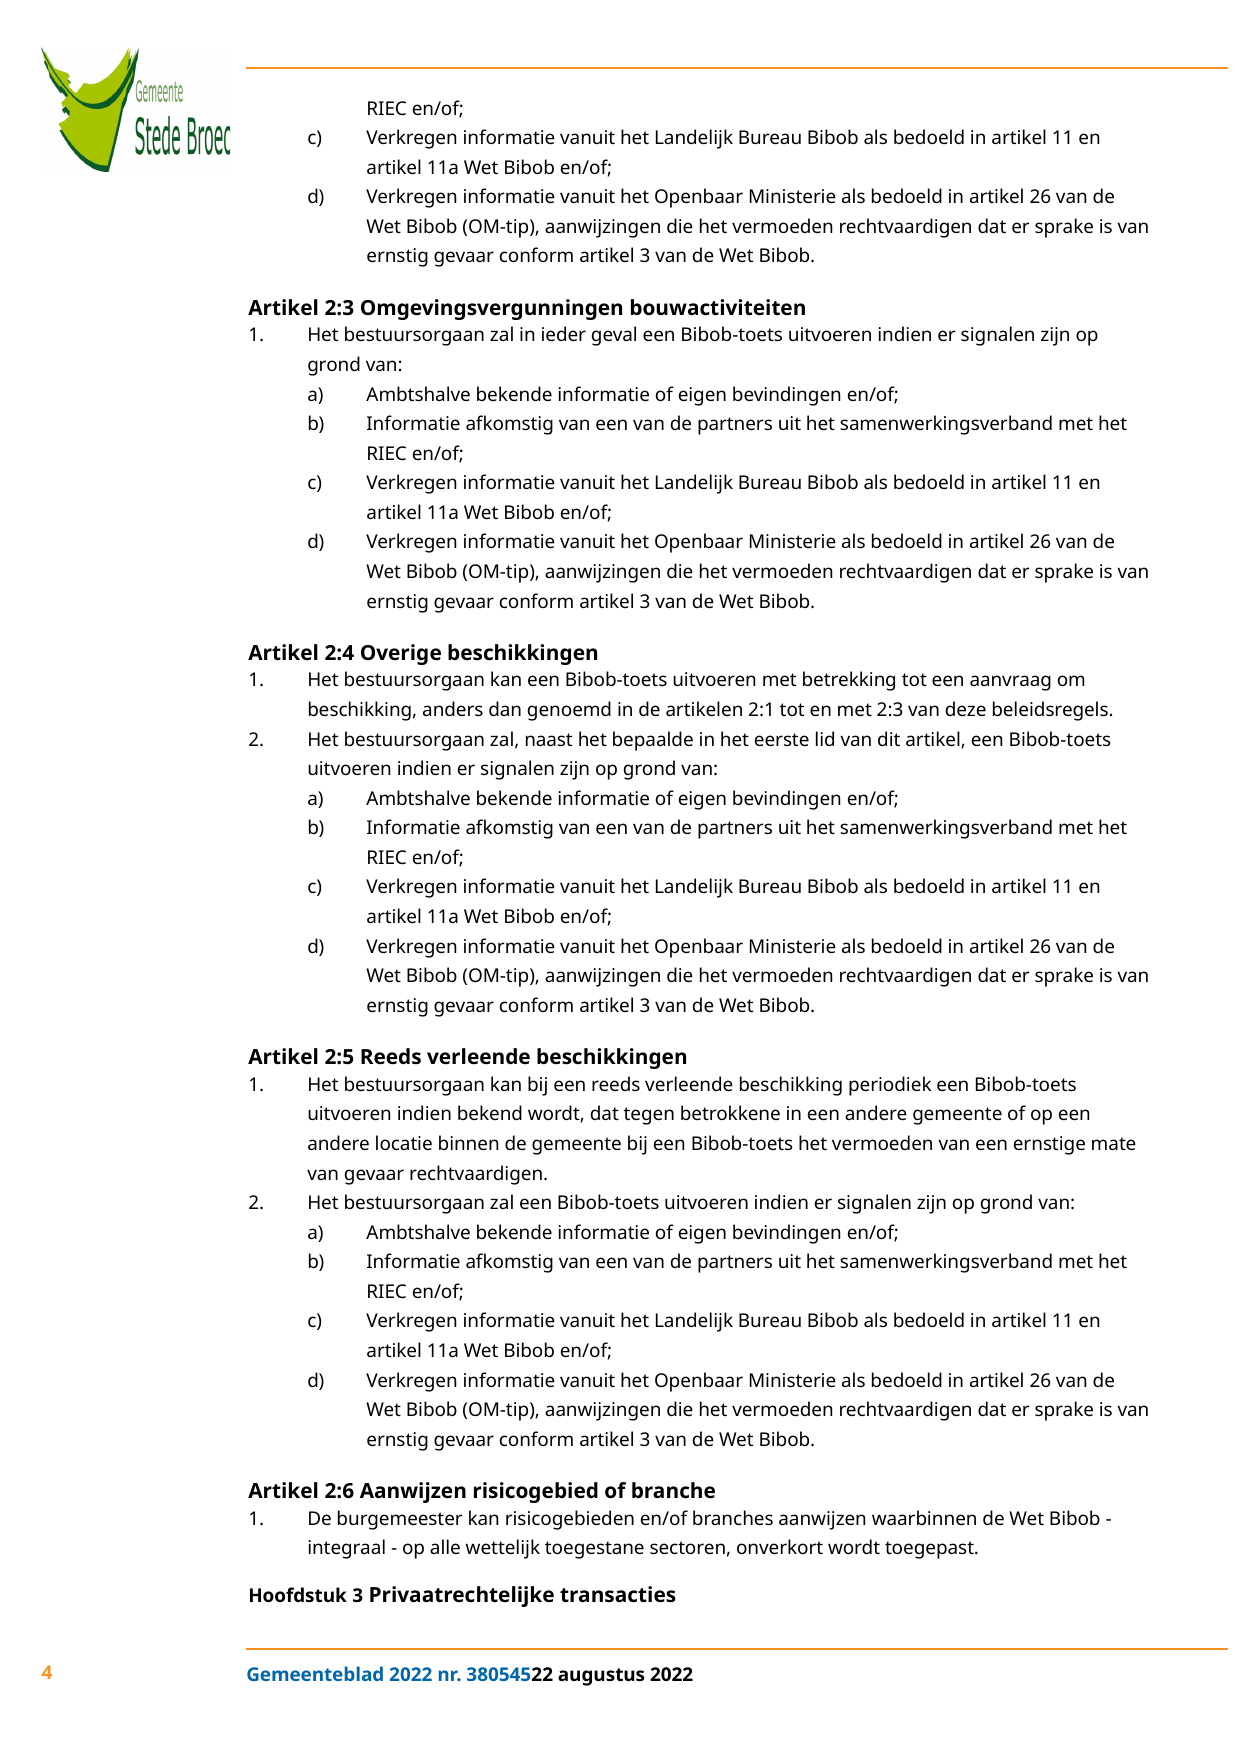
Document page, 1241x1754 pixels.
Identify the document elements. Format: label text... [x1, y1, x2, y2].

list Verkregen informatie vanuit het Openbaar Ministerie als bedoeld in artikel 26 van de Wet Bibob (OM-tip), aanwijzingen die het vermoeden rechtvaardigen dat er sprake is van ernstig gevaar conform artikel 3 van de Wet Bibob. [307, 1367, 1152, 1452]
list Ambtshalve bekende informatie of eigen bevindingen en/of; [307, 1219, 1152, 1244]
list Verkregen informatie vanuit het Landelijk Bureau Bibob als bedoeld in artikel 11 en artikel 11a Wet Bibob en/of; [307, 1308, 1152, 1363]
list Het bestuursorgaan zal, naast het bepaalde in het eerste lid van dit artikel, een Bibob-toets uitvoeren indien er signalen zijn op grond van: [248, 726, 1152, 781]
list Verkregen informatie vanuit het Landelijk Bureau Bibob als bedoeld in artikel 11 en artikel 11a Wet Bibob en/of; [307, 469, 1152, 525]
text Artikel 2:3 Omgevingsvergunningen bouwactiviteiten [248, 293, 1152, 322]
list Verkregen informatie vanuit het Openbaar Ministerie als bedoeld in artikel 26 van de Wet Bibob (OM-tip), aanwijzingen die het vermoeden rechtvaardigen dat er sprake is van ernstig gevaar conform artikel 3 van de Wet Bibob. [307, 933, 1152, 1018]
list Informatie afkomstig van een van de partners uit het samenwerkingsverband met het RIEC en/of; [307, 814, 1152, 870]
list Verkregen informatie vanuit het Openbaar Ministerie als bedoeld in artikel 26 van de Wet Bibob (OM-tip), aanwijzingen die het vermoeden rechtvaardigen dat er sprake is van ernstig gevaar conform artikel 3 van de Wet Bibob. [307, 183, 1152, 268]
list Het bestuursorgaan zal een Bibob-toets uitvoeren indien er signalen zijn op grond van: [248, 1189, 1152, 1215]
list Ambtshalve bekende informatie of eigen bevindingen en/of; [307, 785, 1152, 811]
list Verkregen informatie vanuit het Openbaar Ministerie als bedoeld in artikel 26 van de Wet Bibob (OM-tip), aanwijzingen die het vermoeden rechtvaardigen dat er sprake is van ernstig gevaar conform artikel 3 van de Wet Bibob. [307, 529, 1152, 613]
list Informatie afkomstig van een van de partners uit het samenwerkingsverband met het RIEC en/of; [307, 1248, 1152, 1304]
list Het bestuursorgaan zal in ieder geval een Bibob-toets uitvoeren indien er signalen zijn op grond van: [248, 322, 1152, 377]
picture [41, 47, 231, 172]
text Artikel 2:4 Overige beschikkingen [248, 638, 1152, 667]
list Ambtshalve bekende informatie of eigen bevindingen en/of; [307, 381, 1152, 406]
list RIEC en/of; [307, 95, 1152, 121]
text Hoofdstuk 3 Privaatrechtelijke transacties [248, 1580, 1152, 1608]
list Het bestuursorgaan kan bij een reeds verleende beschikking periodiek een Bibob-toets uitvoeren indien bekend wordt, dat tegen betrokkene in een andere gemeente of op een andere locatie binnen de gemeente bij een Bibob-toets het vermoeden van een ernstige mate van gevaar rechtvaardigen. [248, 1071, 1152, 1185]
list Verkregen informatie vanuit het Landelijk Bureau Bibob als bedoeld in artikel 11 en artikel 11a Wet Bibob en/of; [307, 124, 1152, 180]
list De burgemeester kan risicogebieden en/of branches aanwijzen waarbinnen de Wet Bibob - integraal - op alle wettelijk toegestane sectoren, onverkort wordt toegepast. [248, 1505, 1152, 1560]
text Artikel 2:5 Reeds verleende beschikkingen [248, 1042, 1152, 1071]
list Informatie afkomstig van een van de partners uit het samenwerkingsverband met het RIEC en/of; [307, 410, 1152, 466]
list Het bestuursorgaan kan een Bibob-toets uitvoeren met betrekking tot een aanvraag om beschikking, anders dan genoemd in de artikelen 2:1 tot en met 2:3 van deze beleidsregels. [248, 667, 1152, 722]
text Artikel 2:6 Aanwijzen risicogebied of branche [248, 1476, 1152, 1505]
list Verkregen informatie vanuit het Landelijk Bureau Bibob als bedoeld in artikel 11 en artikel 11a Wet Bibob en/of; [307, 874, 1152, 929]
